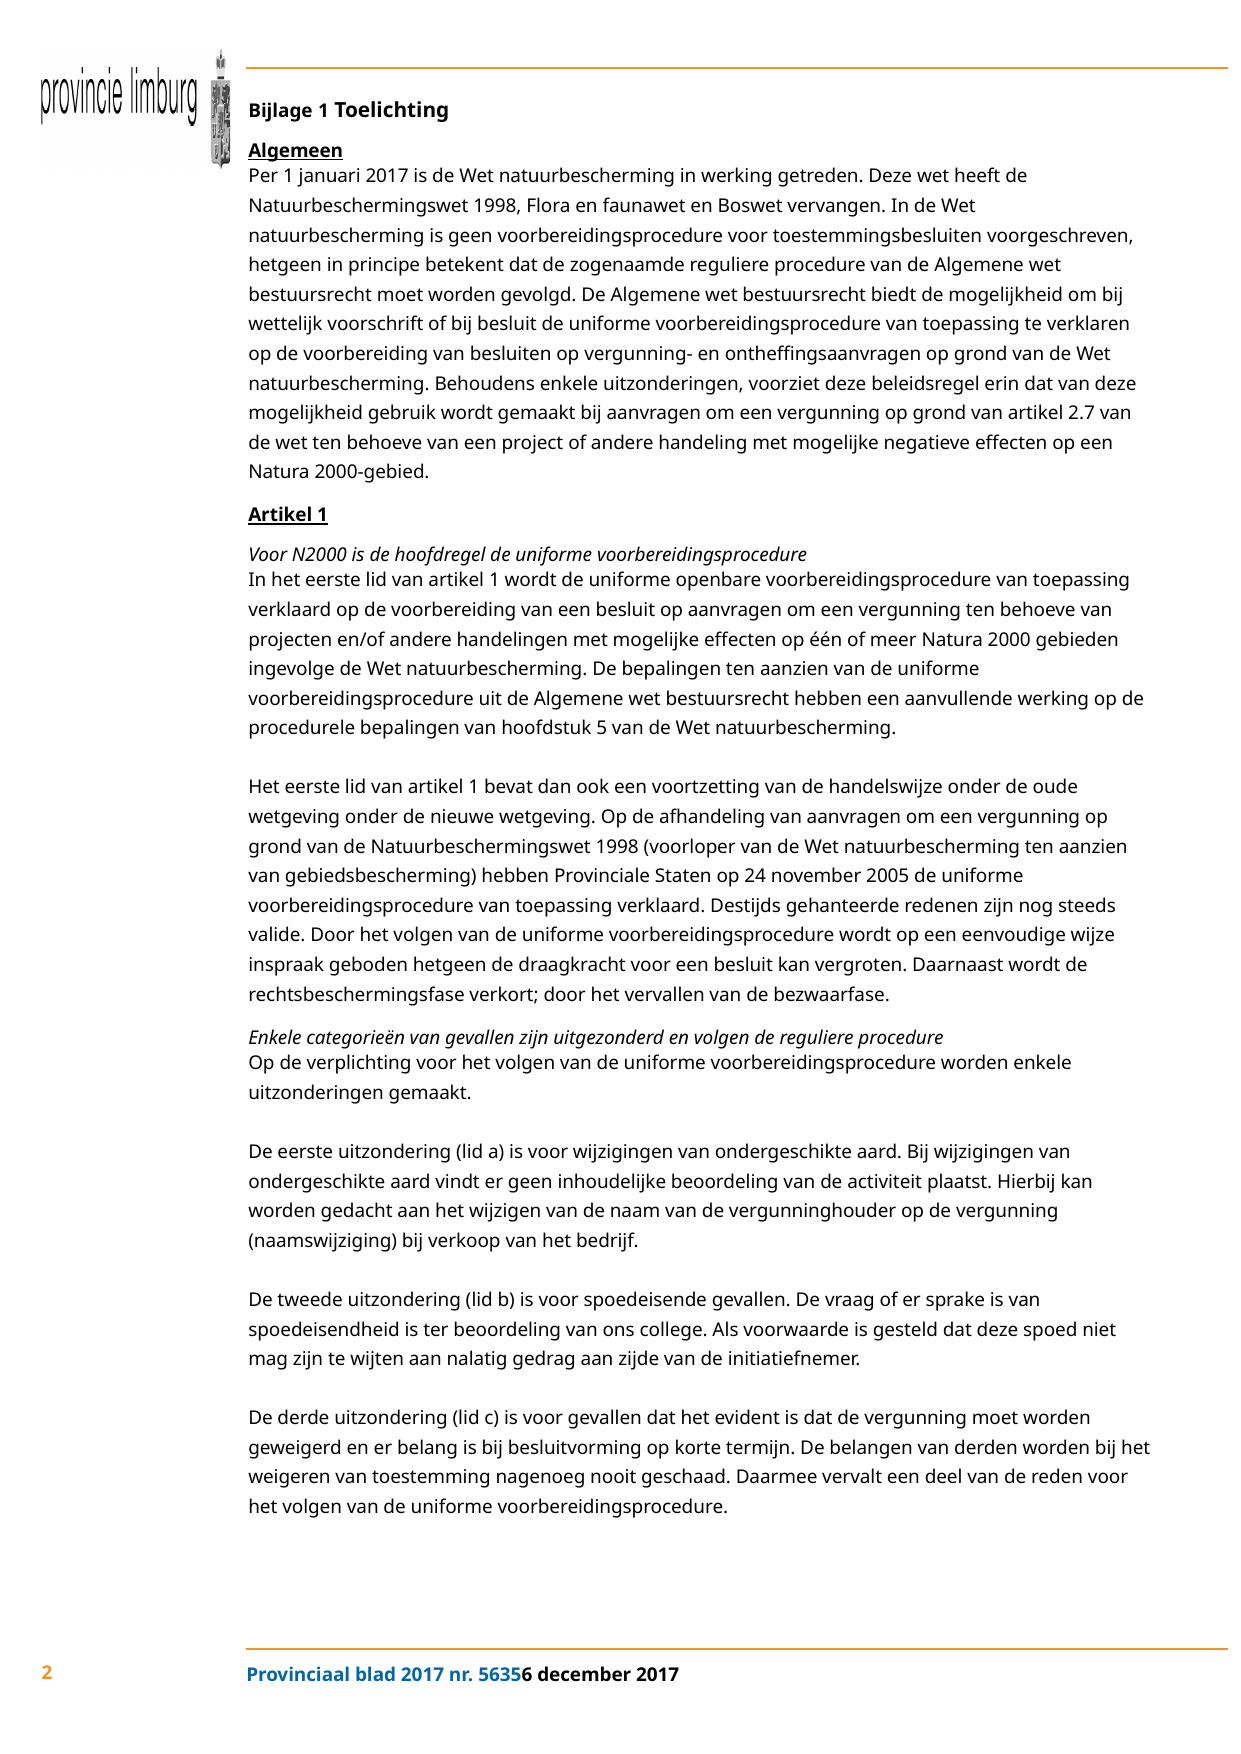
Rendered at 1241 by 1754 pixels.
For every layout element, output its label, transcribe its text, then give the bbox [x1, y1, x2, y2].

text Artikel 1 [248, 502, 1152, 527]
text De derde uitzondering (lid c) is voor gevallen dat het evident is dat de vergunning moet worden geweigerd en er belang is bij besluitvorming op korte termijn. De belangen van derden worden bij het weigeren van toestemming nagenoeg nooit geschaad. Daarmee vervalt een deel van de reden voor het volgen van de uniforme voorbereidingsprocedure. [248, 1404, 1152, 1519]
text Voor N2000 is de hoofdregel de uniforme voorbereidingsprocedure [248, 541, 1152, 567]
text De eerste uitzondering (lid a) is voor wijzigingen van ondergeschikte aard. Bij wijzigingen van ondergeschikte aard vindt er geen inhoudelijke beoordeling van de activiteit plaatst. Hierbij kan worden gedacht aan het wijzigen van de naam van de vergunninghouder op de vergunning (naamswijziging) bij verkoop van het bedrijf. [248, 1138, 1152, 1253]
text Op de verplichting voor het volgen van de uniforme voorbereidingsprocedure worden enkele uitzonderingen gemaakt. [248, 1049, 1152, 1105]
text Het eerste lid van artikel 1 bevat dan ook een voortzetting van de handelswijze onder de oude wetgeving onder de nieuwe wetgeving. Op de afhandeling van aanvragen om een vergunning op grond van de Natuurbeschermingswet 1998 (voorloper van de Wet natuurbescherming ten aanzien van gebiedsbescherming) hebben Provinciale Staten op 24 november 2005 de uniforme voorbereidingsprocedure van toepassing verklaard. Destijds gehanteerde redenen zijn nog steeds valide. Door het volgen van de uniforme voorbereidingsprocedure wordt op een eenvoudige wijze inspraak geboden hetgeen de draagkracht voor een besluit kan vergroten. Daarnaast wordt de rechtsbeschermingsfase verkort; door het vervallen van de bezwaarfase. [248, 774, 1152, 1006]
text Bijlage 1 Toelichting [248, 95, 1152, 123]
text Algemeen [248, 137, 1152, 163]
text In het eerste lid van artikel 1 wordt de uniforme openbare voorbereidingsprocedure van toepassing verklaard op de voorbereiding van een besluit op aanvragen om een vergunning ten behoeve van projecten en/of andere handelingen met mogelijke effecten op één of meer Natura 2000 gebieden ingevolge de Wet natuurbescherming. De bepalingen ten aanzien van de uniforme voorbereidingsprocedure uit de Algemene wet bestuursrecht hebben een aanvullende werking op de procedurele bepalingen van hoofdstuk 5 van de Wet natuurbescherming. [248, 567, 1152, 740]
text De tweede uitzondering (lid b) is voor spoedeisende gevallen. De vraag of er sprake is van spoedeisendheid is ter beoordeling van ons college. Als voorwaarde is gesteld dat deze spoed niet mag zijn te wijten aan nalatig gedrag aan zijde van de initiatiefnemer. [248, 1286, 1152, 1371]
text Per 1 januari 2017 is de Wet natuurbescherming in werking getreden. Deze wet heeft de Natuurbeschermingswet 1998, Flora en faunawet en Boswet vervangen. In de Wet natuurbescherming is geen voorbereidingsprocedure voor toestemmingsbesluiten voorgeschreven, hetgeen in principe betekent dat de zogenaamde reguliere procedure van de Algemene wet bestuursrecht moet worden gevolgd. De Algemene wet bestuursrecht biedt de mogelijkheid om bij wettelijk voorschrift of bij besluit de uniforme voorbereidingsprocedure van toepassing te verklaren op de voorbereiding van besluiten op vergunning- en ontheffingsaanvragen op grond van de Wet natuurbescherming. Behoudens enkele uitzonderingen, voorziet deze beleidsregel erin dat van deze mogelijkheid gebruik wordt gemaakt bij aanvragen om een vergunning op grond van artikel 2.7 van de wet ten behoeve van een project of andere handeling met mogelijke negatieve effecten op een Natura 2000-gebied. [248, 163, 1152, 484]
picture [41, 47, 231, 172]
text Enkele categorieën van gevallen zijn uitgezonderd en volgen de reguliere procedure [248, 1024, 1152, 1049]
